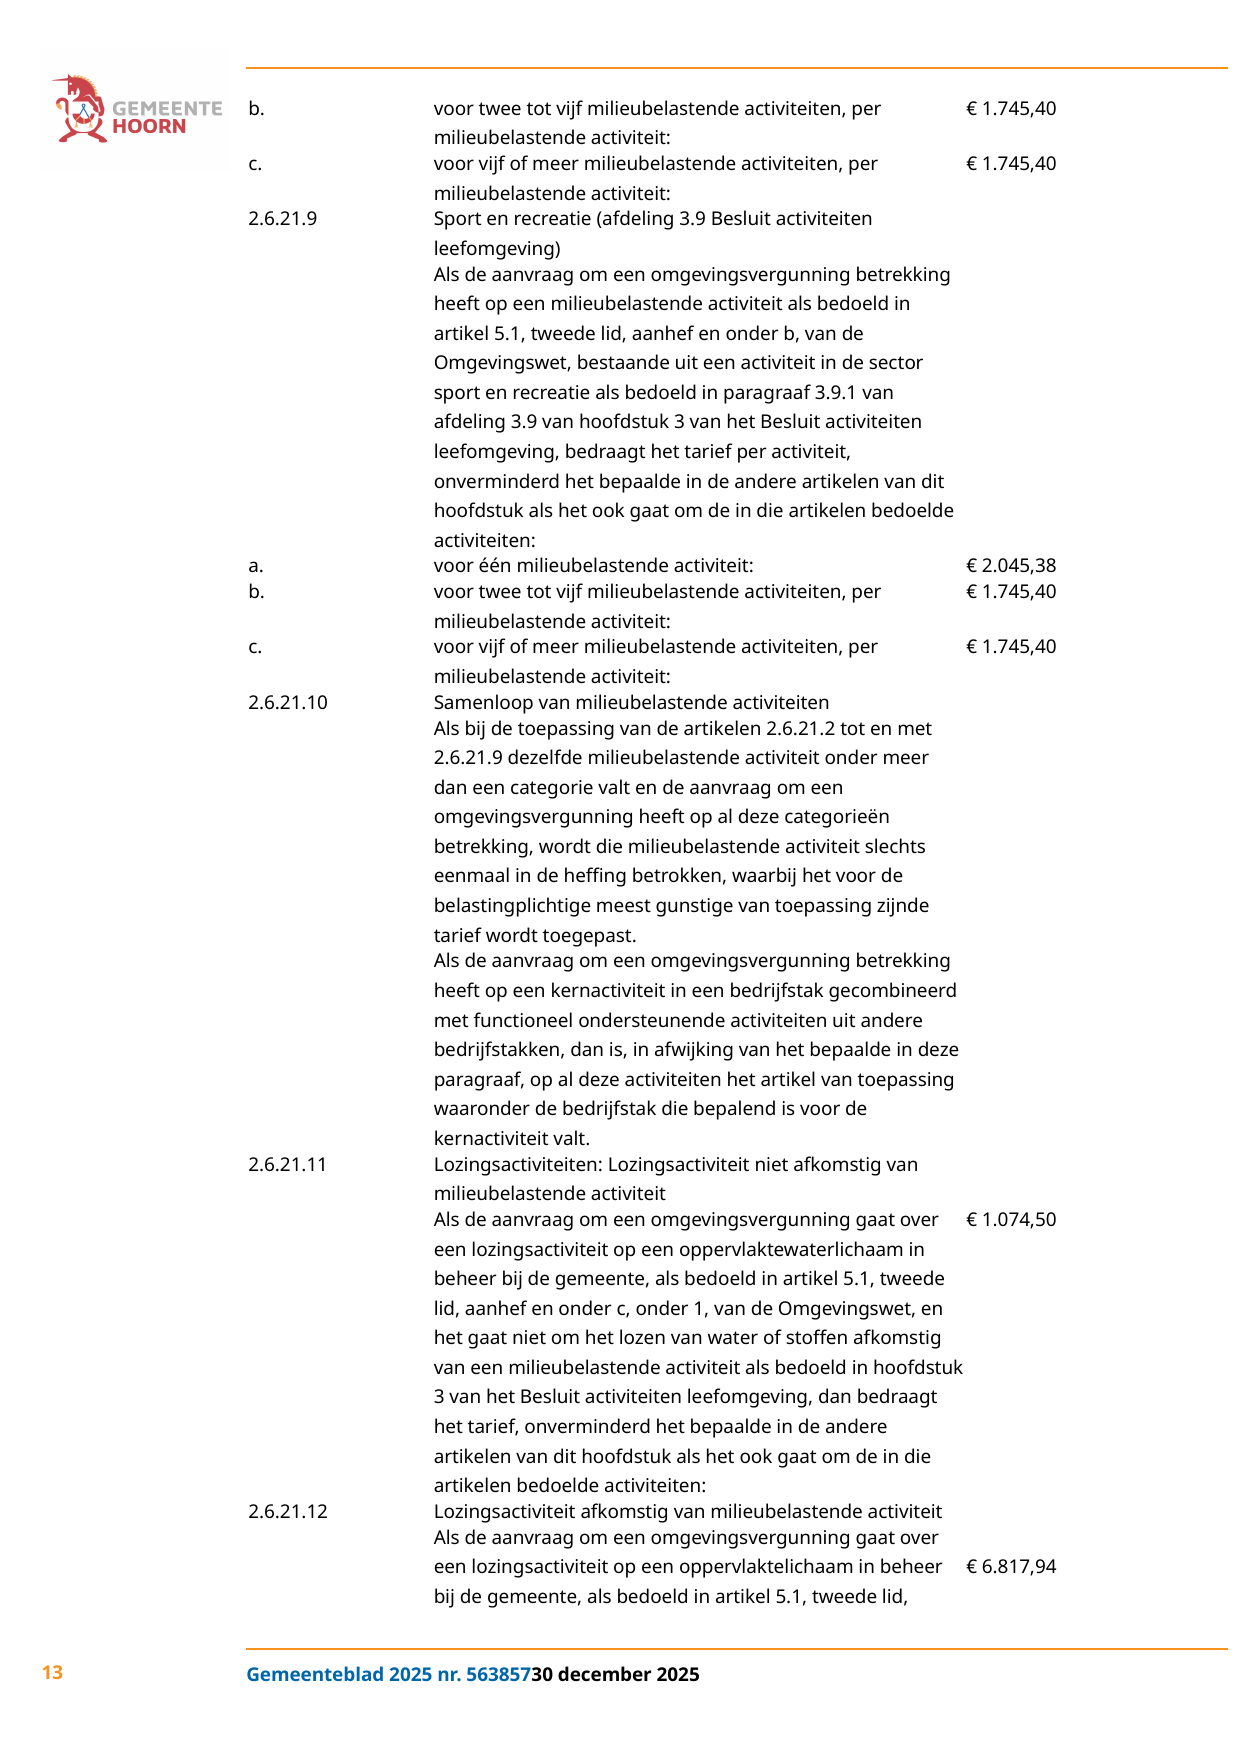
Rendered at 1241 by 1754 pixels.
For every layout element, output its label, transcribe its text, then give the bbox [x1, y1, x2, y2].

table_cell [966, 205, 1152, 261]
table_cell Als bij de toepassing van de artikelen 2.6.21.2 tot en met 2.6.21.9 dezelfde milieubelastende activiteit onder meer dan een categorie valt en de aanvraag om een omgevingsvergunning heeft op al deze categorieën betrekking, wordt die milieubelastende activiteit slechts eenmaal in de heffing betrokken, waarbij het voor de belastingplichtige meest gunstige van toepassing zijnde tarief wordt toegepast. [434, 715, 966, 948]
table_cell [966, 689, 1152, 715]
table_cell [966, 1151, 1152, 1206]
table_cell € 1.074,50 [966, 1206, 1152, 1498]
table_cell 2.6.21.12 [248, 1498, 433, 1524]
table_cell [248, 1524, 433, 1609]
table_cell [966, 948, 1152, 1151]
table_cell € 2.045,38 [966, 553, 1152, 578]
table_cell [966, 261, 1152, 553]
table_cell Als de aanvraag om een omgevingsvergunning betrekking heeft op een kernactiviteit in een bedrijfstak gecombineerd met functioneel ondersteunende activiteiten uit andere bedrijfstakken, dan is, in afwijking van het bepaalde in deze paragraaf, op al deze activiteiten het artikel van toepassing waaronder de bedrijfstak die bepalend is voor de kernactiviteit valt. [434, 948, 966, 1151]
table_cell [248, 261, 433, 553]
table_cell € 6.817,94 [966, 1524, 1152, 1609]
table_cell b. [248, 95, 433, 150]
table_cell Lozingsactiviteit afkomstig van milieubelastende activiteit [434, 1498, 966, 1524]
table_cell [248, 715, 433, 948]
table_cell b. [248, 579, 433, 634]
table_cell Als de aanvraag om een omgevingsvergunning gaat over een lozingsactiviteit op een oppervlaktewaterlichaam in beheer bij de gemeente, als bedoeld in artikel 5.1, tweede lid, aanhef en onder c, onder 1, van de Omgevingswet, en het gaat niet om het lozen van water of stoffen afkomstig van een milieubelastende activiteit als bedoeld in hoofdstuk 3 van het Besluit activiteiten leefomgeving, dan bedraagt het tarief, onverminderd het bepaalde in de andere artikelen van dit hoofdstuk als het ook gaat om de in die artikelen bedoelde activiteiten: [434, 1206, 966, 1498]
table_cell voor vijf of meer milieubelastende activiteiten, per milieubelastende activiteit: [434, 150, 966, 205]
table_cell 2.6.21.9 [248, 205, 433, 261]
table_cell € 1.745,40 [966, 150, 1152, 205]
table_cell voor twee tot vijf milieubelastende activiteiten, per milieubelastende activiteit: [434, 95, 966, 150]
table_cell [248, 948, 433, 1151]
table_cell € 1.745,40 [966, 634, 1152, 689]
table_cell 2.6.21.11 [248, 1151, 433, 1206]
table_cell [966, 715, 1152, 948]
table_cell € 1.745,40 [966, 579, 1152, 634]
table_cell Sport en recreatie (afdeling 3.9 Besluit activiteiten leefomgeving) [434, 205, 966, 261]
table_cell [966, 1498, 1152, 1524]
table_cell voor één milieubelastende activiteit: [434, 553, 966, 578]
table_cell voor twee tot vijf milieubelastende activiteiten, per milieubelastende activiteit: [434, 579, 966, 634]
table_cell voor vijf of meer milieubelastende activiteiten, per milieubelastende activiteit: [434, 634, 966, 689]
table_cell Als de aanvraag om een omgevingsvergunning gaat over een lozingsactiviteit op een oppervlaktelichaam in beheer bij de gemeente, als bedoeld in artikel 5.1, tweede lid, [434, 1524, 966, 1609]
table_cell Lozingsactiviteiten: Lozingsactiviteit niet afkomstig van milieubelastende activiteit [434, 1151, 966, 1206]
table_cell c. [248, 150, 433, 205]
table_cell € 1.745,40 [966, 95, 1152, 150]
table_cell 2.6.21.10 [248, 689, 433, 715]
table_cell a. [248, 553, 433, 578]
table_cell Samenloop van milieubelastende activiteiten [434, 689, 966, 715]
table_cell Als de aanvraag om een omgevingsvergunning betrekking heeft op een milieubelastende activiteit als bedoeld in artikel 5.1, tweede lid, aanhef en onder b, van de Omgevingswet, bestaande uit een activiteit in de sector sport en recreatie als bedoeld in paragraaf 3.9.1 van afdeling 3.9 van hoofdstuk 3 van het Besluit activiteiten leefomgeving, bedraagt het tarief per activiteit, onverminderd het bepaalde in de andere artikelen van dit hoofdstuk als het ook gaat om de in die artikelen bedoelde activiteiten: [434, 261, 966, 553]
table_cell [248, 1206, 433, 1498]
table_cell c. [248, 634, 433, 689]
picture [41, 47, 231, 172]
